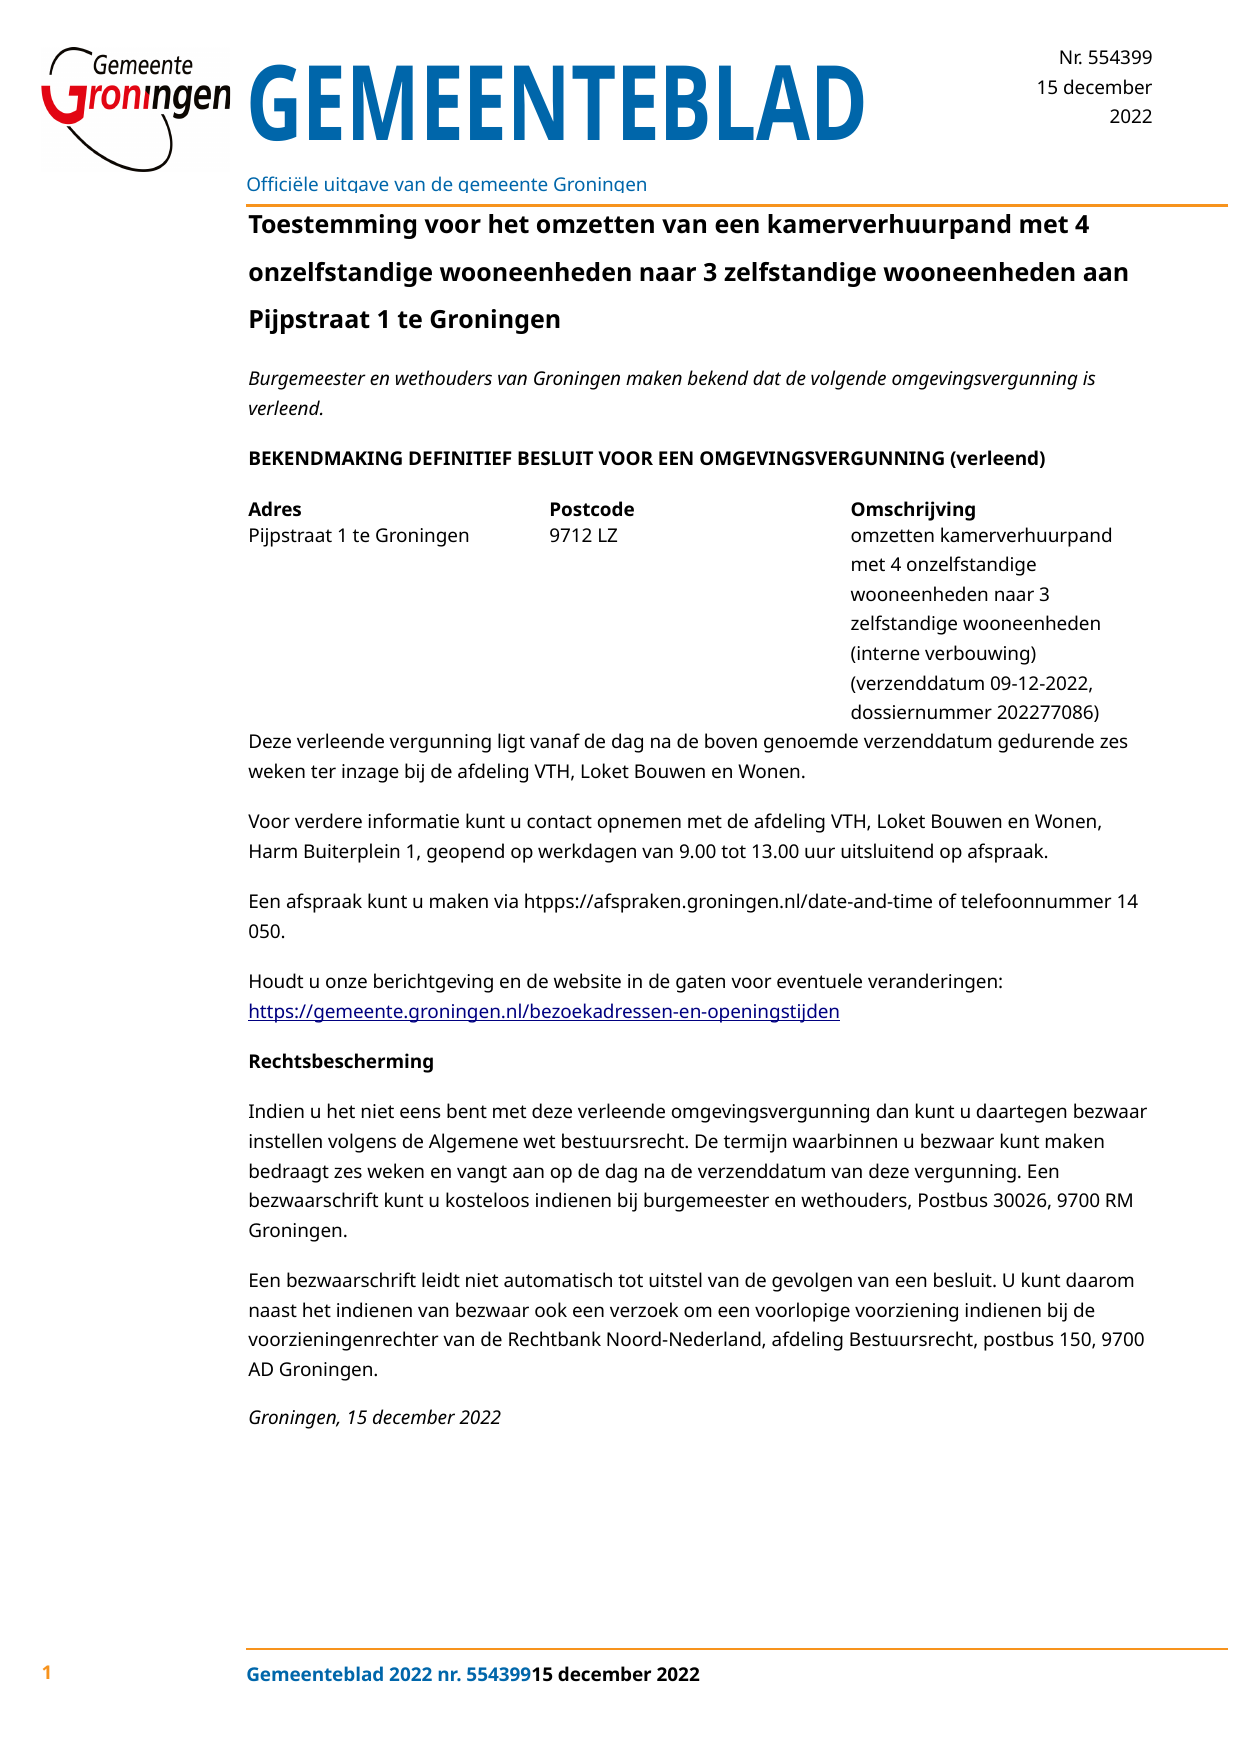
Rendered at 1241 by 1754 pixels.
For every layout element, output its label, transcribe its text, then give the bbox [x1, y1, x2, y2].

text Toestemming voor het omzetten van een kamerverhuurpand met 4 onzelfstandige wooneenheden naar 3 zelfstandige wooneenheden aan Pijpstraat 1 te Groningen [248, 207, 1152, 336]
table_header Adres [248, 496, 549, 522]
table_cell Pijpstraat 1 te Groningen [248, 522, 549, 725]
text Burgemeester en wethouders van Groningen maken bekend dat de volgende omgevingsvergunning is verleend. [248, 366, 1152, 421]
text Groningen, 15 december 2022 [248, 1404, 1152, 1430]
text Deze verleende vergunning ligt vanaf de dag na de boven genoemde verzenddatum gedurende zes weken ter inzage bij de afdeling VTH, Loket Bouwen en Wonen. [248, 728, 1152, 783]
table_cell omzetten kamerverhuurpand met 4 onzelfstandige wooneenheden naar 3 zelfstandige wooneenheden (interne verbouwing) (verzenddatum 09-12-2022, dossiernummer 202277086) [850, 522, 1152, 725]
text Rechtsbescherming [248, 1048, 1152, 1074]
table_cell 9712 LZ [549, 522, 850, 725]
text Houdt u onze berichtgeving en de website in de gaten voor eventuele veranderingen: https://gemeente.groningen.nl/bezoekadressen-en-openingstijden [248, 968, 1152, 1023]
picture [41, 47, 231, 172]
text BEKENDMAKING DEFINITIEF BESLUIT VOOR EEN OMGEVINGSVERGUNNING (verleend) [248, 446, 1152, 471]
table_header Omschrijving [850, 496, 1152, 522]
text Voor verdere informatie kunt u contact opnemen met de afdeling VTH, Loket Bouwen en Wonen, Harm Buiterplein 1, geopend op werkdagen van 9.00 tot 13.00 uur uitsluitend op afspraak. [248, 808, 1152, 863]
text Indien u het niet eens bent met deze verleende omgevingsvergunning dan kunt u daartegen bezwaar instellen volgens de Algemene wet bestuursrecht. De termijn waarbinnen u bezwaar kunt maken bedraagt zes weken en vangt aan op de dag na de verzenddatum van deze vergunning. Een bezwaarschrift kunt u kosteloos indienen bij burgemeester en wethouders, Postbus 30026, 9700 RM Groningen. [248, 1099, 1152, 1243]
text Een afspraak kunt u maken via htpps://afspraken.groningen.nl/date-and-time of telefoonnummer 14 050. [248, 888, 1152, 943]
text Een bezwaarschrift leidt niet automatisch tot uitstel van de gevolgen van een besluit. U kunt daarom naast het indienen van bezwaar ook een verzoek om een voorlopige voorziening indienen bij de voorzieningenrechter van de Rechtbank Noord-Nederland, afdeling Bestuursrecht, postbus 150, 9700 AD Groningen. [248, 1267, 1152, 1382]
table_header Postcode [549, 496, 850, 522]
